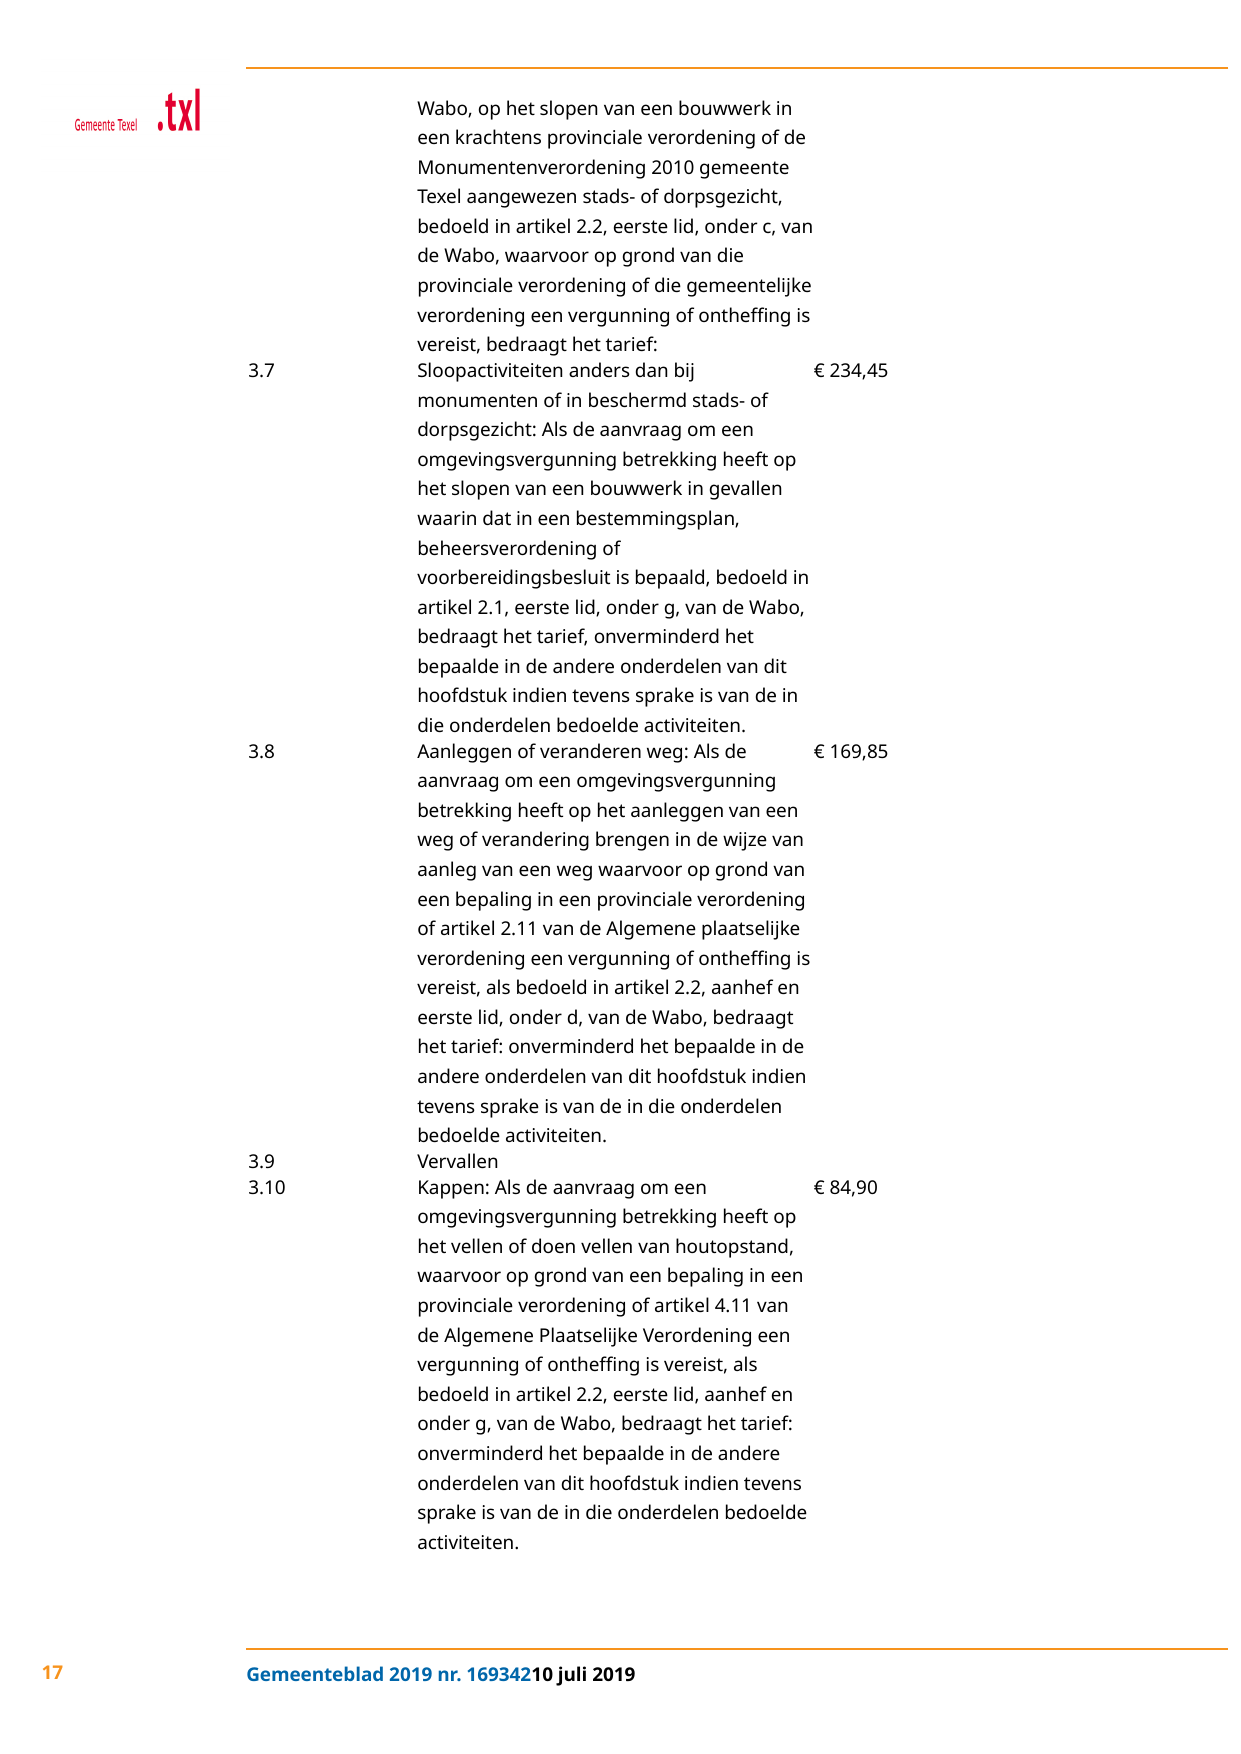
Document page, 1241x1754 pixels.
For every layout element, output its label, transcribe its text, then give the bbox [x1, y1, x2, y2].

table_cell 3.7 [248, 357, 417, 738]
table_cell [983, 738, 1152, 1148]
table_cell [983, 95, 1152, 357]
picture [41, 47, 231, 172]
table_cell € 169,85 [814, 738, 983, 1148]
table_cell 3.10 [248, 1174, 417, 1555]
table_cell [983, 1174, 1152, 1555]
table_cell [983, 1148, 1152, 1174]
table_cell [814, 1148, 983, 1174]
table_cell € 234,45 [814, 357, 983, 738]
table_cell 3.9 [248, 1148, 417, 1174]
table_cell Sloopactiviteiten anders dan bij monumenten of in beschermd stads- of dorpsgezicht: Als de aanvraag om een omgevingsvergunning betrekking heeft op het slopen van een bouwwerk in gevallen waarin dat in een bestemmingsplan, beheersverordening of voorbereidingsbesluit is bepaald, bedoeld in artikel 2.1, eerste lid, onder g, van de Wabo, bedraagt het tarief, onverminderd het bepaalde in de andere onderdelen van dit hoofdstuk indien tevens sprake is van de in die onderdelen bedoelde activiteiten. [417, 357, 814, 738]
table_cell 3.8 [248, 738, 417, 1148]
table_cell [814, 95, 983, 357]
table_cell [983, 357, 1152, 738]
table_cell Vervallen [417, 1148, 814, 1174]
table_cell [248, 95, 417, 357]
table_cell Aanleggen of veranderen weg: Als de aanvraag om een omgevingsvergunning betrekking heeft op het aanleggen van een weg of verandering brengen in de wijze van aanleg van een weg waarvoor op grond van een bepaling in een provinciale verordening of artikel 2.11 van de Algemene plaatselijke verordening een vergunning of ontheffing is vereist, als bedoeld in artikel 2.2, aanhef en eerste lid, onder d, van de Wabo, bedraagt het tarief: onverminderd het bepaalde in de andere onderdelen van dit hoofdstuk indien tevens sprake is van de in die onderdelen bedoelde activiteiten. [417, 738, 814, 1148]
table_cell € 84,90 [814, 1174, 983, 1555]
table_cell Kappen: Als de aanvraag om een omgevingsvergunning betrekking heeft op het vellen of doen vellen van houtopstand, waarvoor op grond van een bepaling in een provinciale verordening of artikel 4.11 van de Algemene Plaatselijke Verordening een vergunning of ontheffing is vereist, als bedoeld in artikel 2.2, eerste lid, aanhef en onder g, van de Wabo, bedraagt het tarief: onverminderd het bepaalde in de andere onderdelen van dit hoofdstuk indien tevens sprake is van de in die onderdelen bedoelde activiteiten. [417, 1174, 814, 1555]
table_cell Wabo, op het slopen van een bouwwerk in een krachtens provinciale verordening of de Monumentenverordening 2010 gemeente Texel aangewezen stads- of dorpsgezicht, bedoeld in artikel 2.2, eerste lid, onder c, van de Wabo, waarvoor op grond van die provinciale verordening of die gemeentelijke verordening een vergunning of ontheffing is vereist, bedraagt het tarief: [417, 95, 814, 357]
